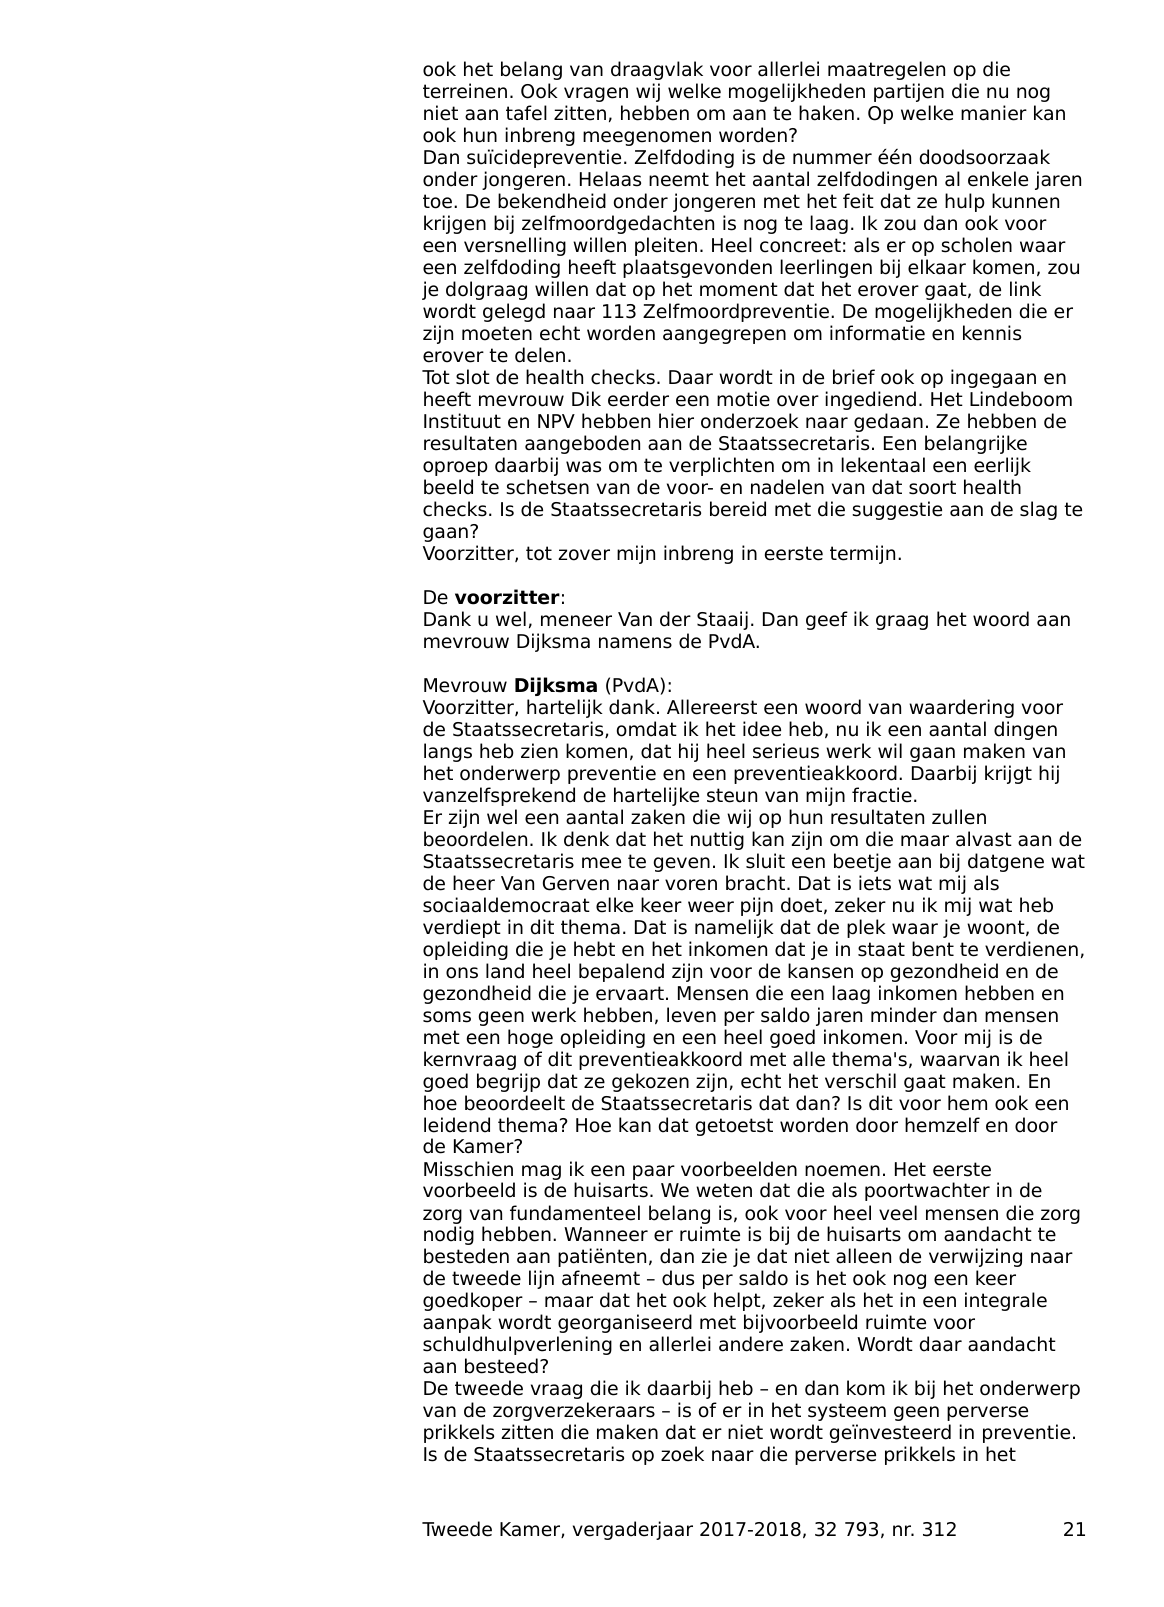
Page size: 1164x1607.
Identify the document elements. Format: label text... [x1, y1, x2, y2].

text De voorzitter: [422, 587, 1087, 609]
text Voorzitter, hartelijk dank. Allereerst een woord van waardering voor de Staatssecretaris, omdat ik het idee heb, nu ik een aantal dingen langs heb zien komen, dat hij heel serieus werk wil gaan maken van het onderwerp preventie en een preventieakkoord. Daarbij krijgt hij vanzelfsprekend de hartelijke steun van mijn fractie. [422, 697, 1087, 807]
text ook het belang van draagvlak voor allerlei maatregelen op die terreinen. Ook vragen wij welke mogelijkheden partijen die nu nog niet aan tafel zitten, hebben om aan te haken. Op welke manier kan ook hun inbreng meegenomen worden? [422, 59, 1087, 147]
text Tot slot de health checks. Daar wordt in de brief ook op ingegaan en heeft mevrouw Dik eerder een motie over ingediend. Het Lindeboom Instituut en NPV hebben hier onderzoek naar gedaan. Ze hebben de resultaten aangeboden aan de Staatssecretaris. Een belangrijke oproep daarbij was om te verplichten om in lekentaal een eerlijk beeld te schetsen van de voor- en nadelen van dat soort health checks. Is de Staatssecretaris bereid met die suggestie aan de slag te gaan? [422, 367, 1087, 543]
text Dan suïcidepreventie. Zelfdoding is de nummer één doodsoorzaak onder jongeren. Helaas neemt het aantal zelfdodingen al enkele jaren toe. De bekendheid onder jongeren met het feit dat ze hulp kunnen krijgen bij zelfmoordgedachten is nog te laag. Ik zou dan ook voor een versnelling willen pleiten. Heel concreet: als er op scholen waar een zelfdoding heeft plaatsgevonden leerlingen bij elkaar komen, zou je dolgraag willen dat op het moment dat het erover gaat, de link wordt gelegd naar 113 Zelfmoordpreventie. De mogelijkheden die er zijn moeten echt worden aangegrepen om informatie en kennis erover te delen. [422, 147, 1087, 367]
text Voorzitter, tot zover mijn inbreng in eerste termijn. [422, 543, 1087, 564]
text De tweede vraag die ik daarbij heb – en dan kom ik bij het onderwerp van de zorgverzekeraars – is of er in het systeem geen perverse prikkels zitten die maken dat er niet wordt geïnvesteerd in preventie. Is de Staatssecretaris op zoek naar die perverse prikkels in het [422, 1378, 1087, 1466]
text Dank u wel, meneer Van der Staaij. Dan geef ik graag het woord aan mevrouw Dijksma namens de PvdA. [422, 609, 1087, 653]
text Er zijn wel een aantal zaken die wij op hun resultaten zullen beoordelen. Ik denk dat het nuttig kan zijn om die maar alvast aan de Staatssecretaris mee te geven. Ik sluit een beetje aan bij datgene wat de heer Van Gerven naar voren bracht. Dat is iets wat mij als sociaaldemocraat elke keer weer pijn doet, zeker nu ik mij wat heb verdiept in dit thema. Dat is namelijk dat de plek waar je woont, de opleiding die je hebt en het inkomen dat je in staat bent te verdienen, in ons land heel bepalend zijn voor de kansen op gezondheid en de gezondheid die je ervaart. Mensen die een laag inkomen hebben en soms geen werk hebben, leven per saldo jaren minder dan mensen met een hoge opleiding en een heel goed inkomen. Voor mij is de kernvraag of dit preventieakkoord met alle thema's, waarvan ik heel goed begrijp dat ze gekozen zijn, echt het verschil gaat maken. En hoe beoordeelt de Staatssecretaris dat dan? Is dit voor hem ook een leidend thema? Hoe kan dat getoetst worden door hemzelf en door de Kamer? [422, 807, 1087, 1158]
text Misschien mag ik een paar voorbeelden noemen. Het eerste voorbeeld is de huisarts. We weten dat die als poortwachter in de zorg van fundamenteel belang is, ook voor heel veel mensen die zorg nodig hebben. Wanneer er ruimte is bij de huisarts om aandacht te besteden aan patiënten, dan zie je dat niet alleen de verwijzing naar de tweede lijn afneemt – dus per saldo is het ook nog een keer goedkoper – maar dat het ook helpt, zeker als het in een integrale aanpak wordt georganiseerd met bijvoorbeeld ruimte voor schuldhulpverlening en allerlei andere zaken. Wordt daar aandacht aan besteed? [422, 1158, 1087, 1378]
text Mevrouw Dijksma (PvdA): [422, 675, 1087, 697]
